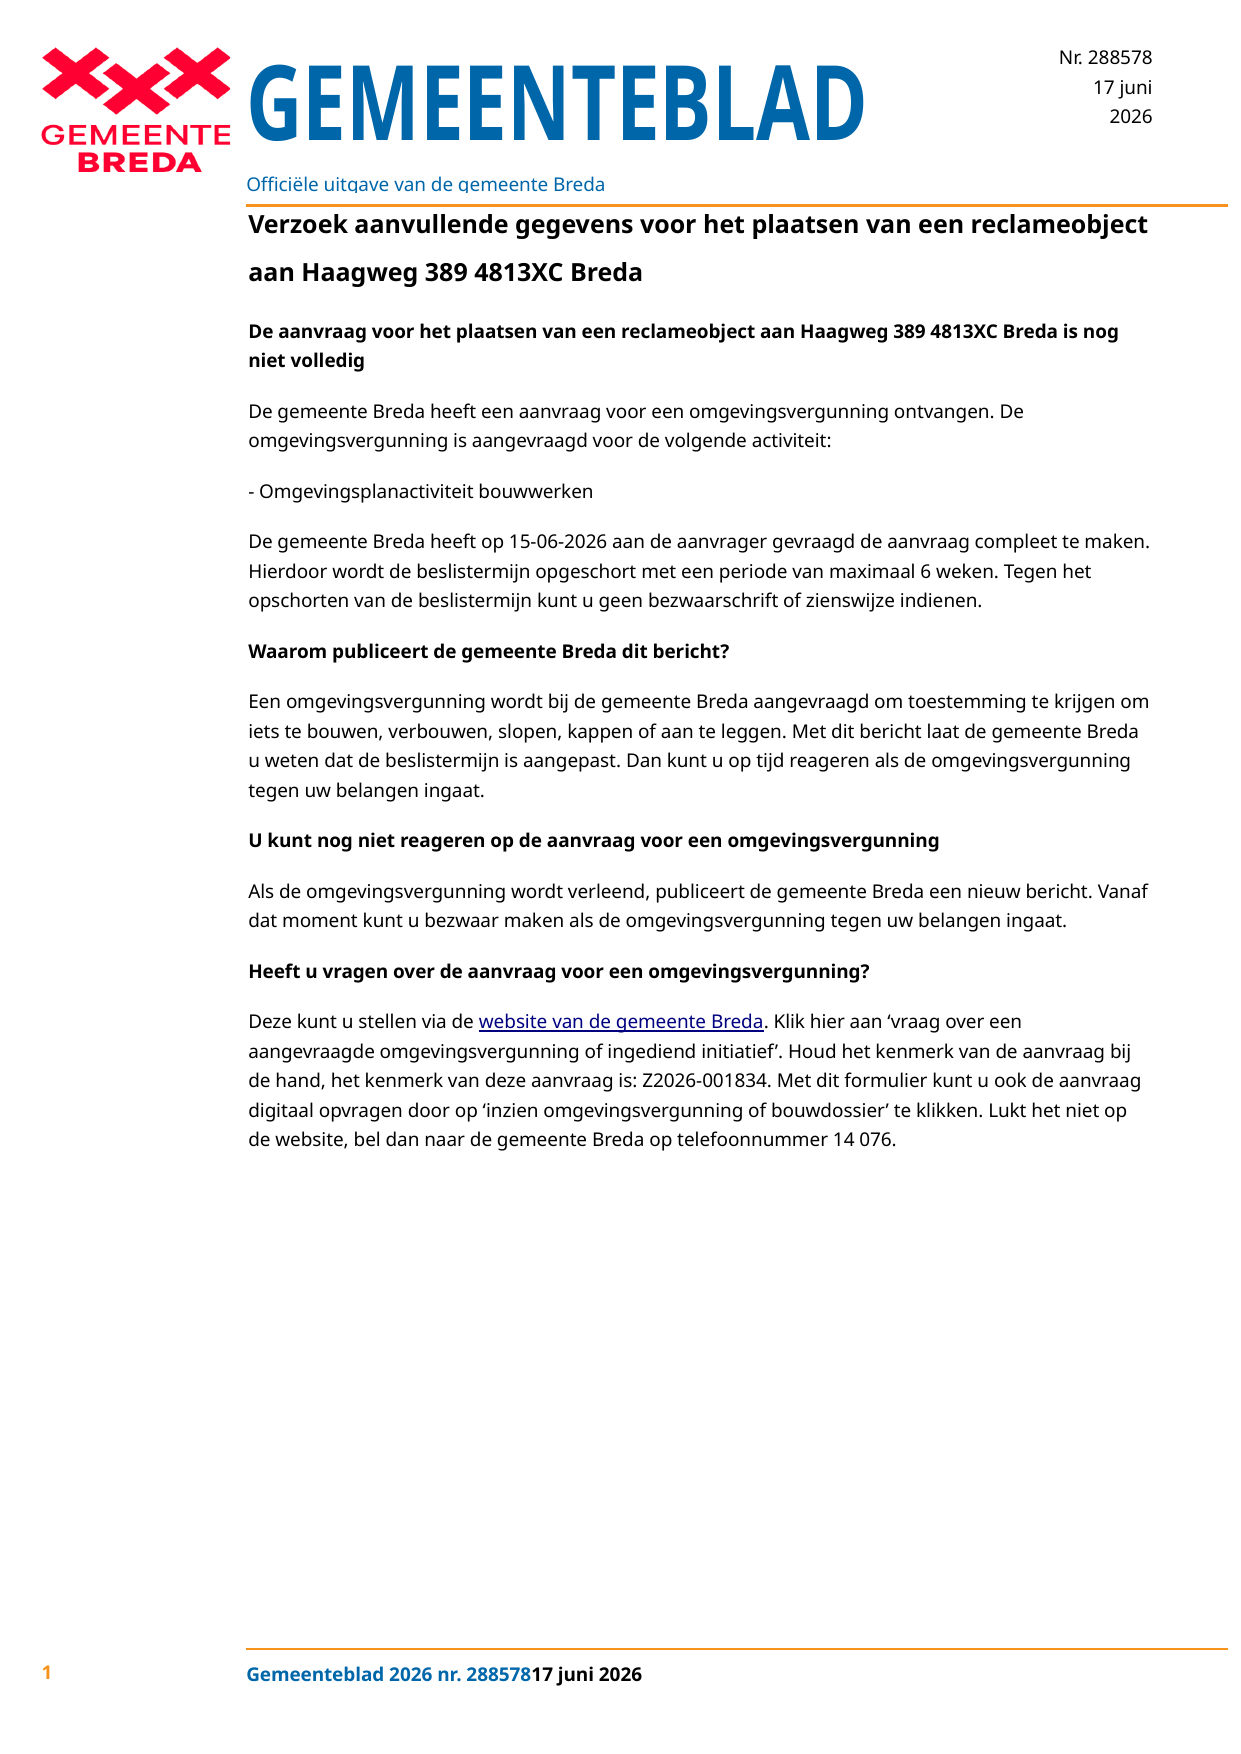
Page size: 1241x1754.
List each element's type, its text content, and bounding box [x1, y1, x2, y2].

text De gemeente Breda heeft een aanvraag voor een omgevingsvergunning ontvangen. De omgevingsvergunning is aangevraagd voor de volgende activiteit: [248, 398, 1152, 453]
text De aanvraag voor het plaatsen van een reclameobject aan Haagweg 389 4813XC Breda is nog niet volledig [248, 318, 1152, 373]
text De gemeente Breda heeft op 15-06-2026 aan de aanvrager gevraagd de aanvraag compleet te maken. Hierdoor wordt de beslistermijn opgeschort met een periode van maximaal 6 weken. Tegen het opschorten van de beslistermijn kunt u geen bezwaarschrift of zienswijze indienen. [248, 528, 1152, 613]
picture [41, 47, 231, 172]
text Als de omgevingsvergunning wordt verleend, publiceert de gemeente Breda een nieuw bericht. Vanaf dat moment kunt u bezwaar maken als de omgevingsvergunning tegen uw belangen ingaat. [248, 878, 1152, 933]
text Een omgevingsvergunning wordt bij de gemeente Breda aangevraagd om toestemming te krijgen om iets te bouwen, verbouwen, slopen, kappen of aan te leggen. Met dit bericht laat de gemeente Breda u weten dat de beslistermijn is aangepast. Dan kunt u op tijd reageren als de omgevingsvergunning tegen uw belangen ingaat. [248, 688, 1152, 803]
text Verzoek aanvullende gegevens voor het plaatsen van een reclameobject aan Haagweg 389 4813XC Breda [248, 207, 1152, 288]
text Deze kunt u stellen via de website van de gemeente Breda. Klik hier aan ‘vraag over een aangevraagde omgevingsvergunning of ingediend initiatief’. Houd het kenmerk van de aanvraag bij de hand, het kenmerk van deze aanvraag is: Z2026-001834. Met dit formulier kunt u ook de aanvraag digitaal opvragen door op ‘inzien omgevingsvergunning of bouwdossier’ te klikken. Lukt het niet op de website, bel dan naar de gemeente Breda op telefoonnummer 14 076. [248, 1008, 1152, 1152]
text Waarom publiceert de gemeente Breda dit bericht? [248, 638, 1152, 664]
text - Omgevingsplanactiviteit bouwwerken [248, 478, 1152, 504]
text U kunt nog niet reageren op de aanvraag voor een omgevingsvergunning [248, 827, 1152, 853]
text Heeft u vragen over de aanvraag voor een omgevingsvergunning? [248, 958, 1152, 984]
